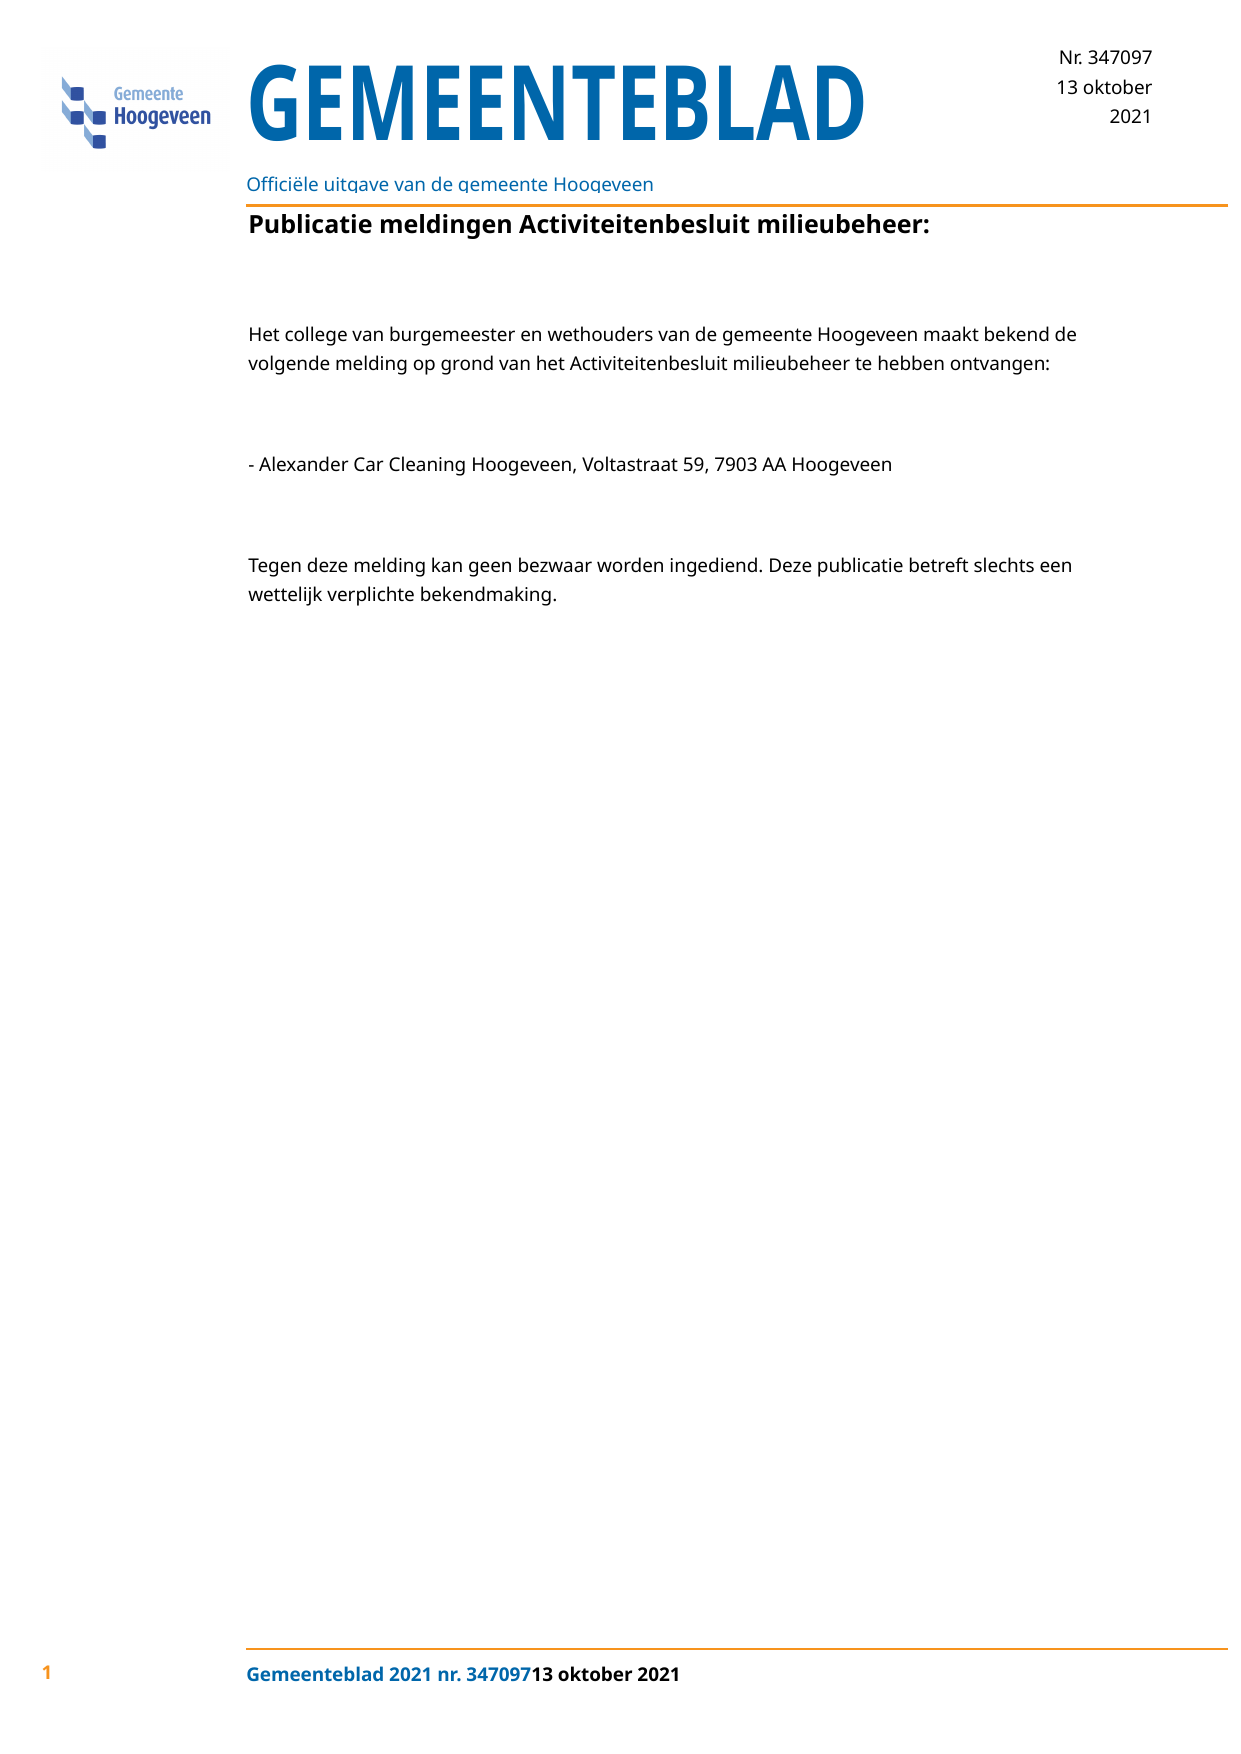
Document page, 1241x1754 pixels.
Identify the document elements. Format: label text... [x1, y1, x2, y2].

text - Alexander Car Cleaning Hoogeveen, Voltastraat 59, 7903 AA Hoogeveen [248, 451, 1152, 477]
text Tegen deze melding kan geen bezwaar worden ingediend. Deze publicatie betreft slechts een wettelijk verplichte bekendmaking. [248, 552, 1152, 607]
text Publicatie meldingen Activiteitenbesluit milieubeheer: [248, 207, 1152, 241]
text Het college van burgemeester en wethouders van de gemeente Hoogeveen maakt bekend de volgende melding op grond van het Activiteitenbesluit milieubeheer te hebben ontvangen: [248, 321, 1152, 376]
picture [41, 47, 231, 172]
